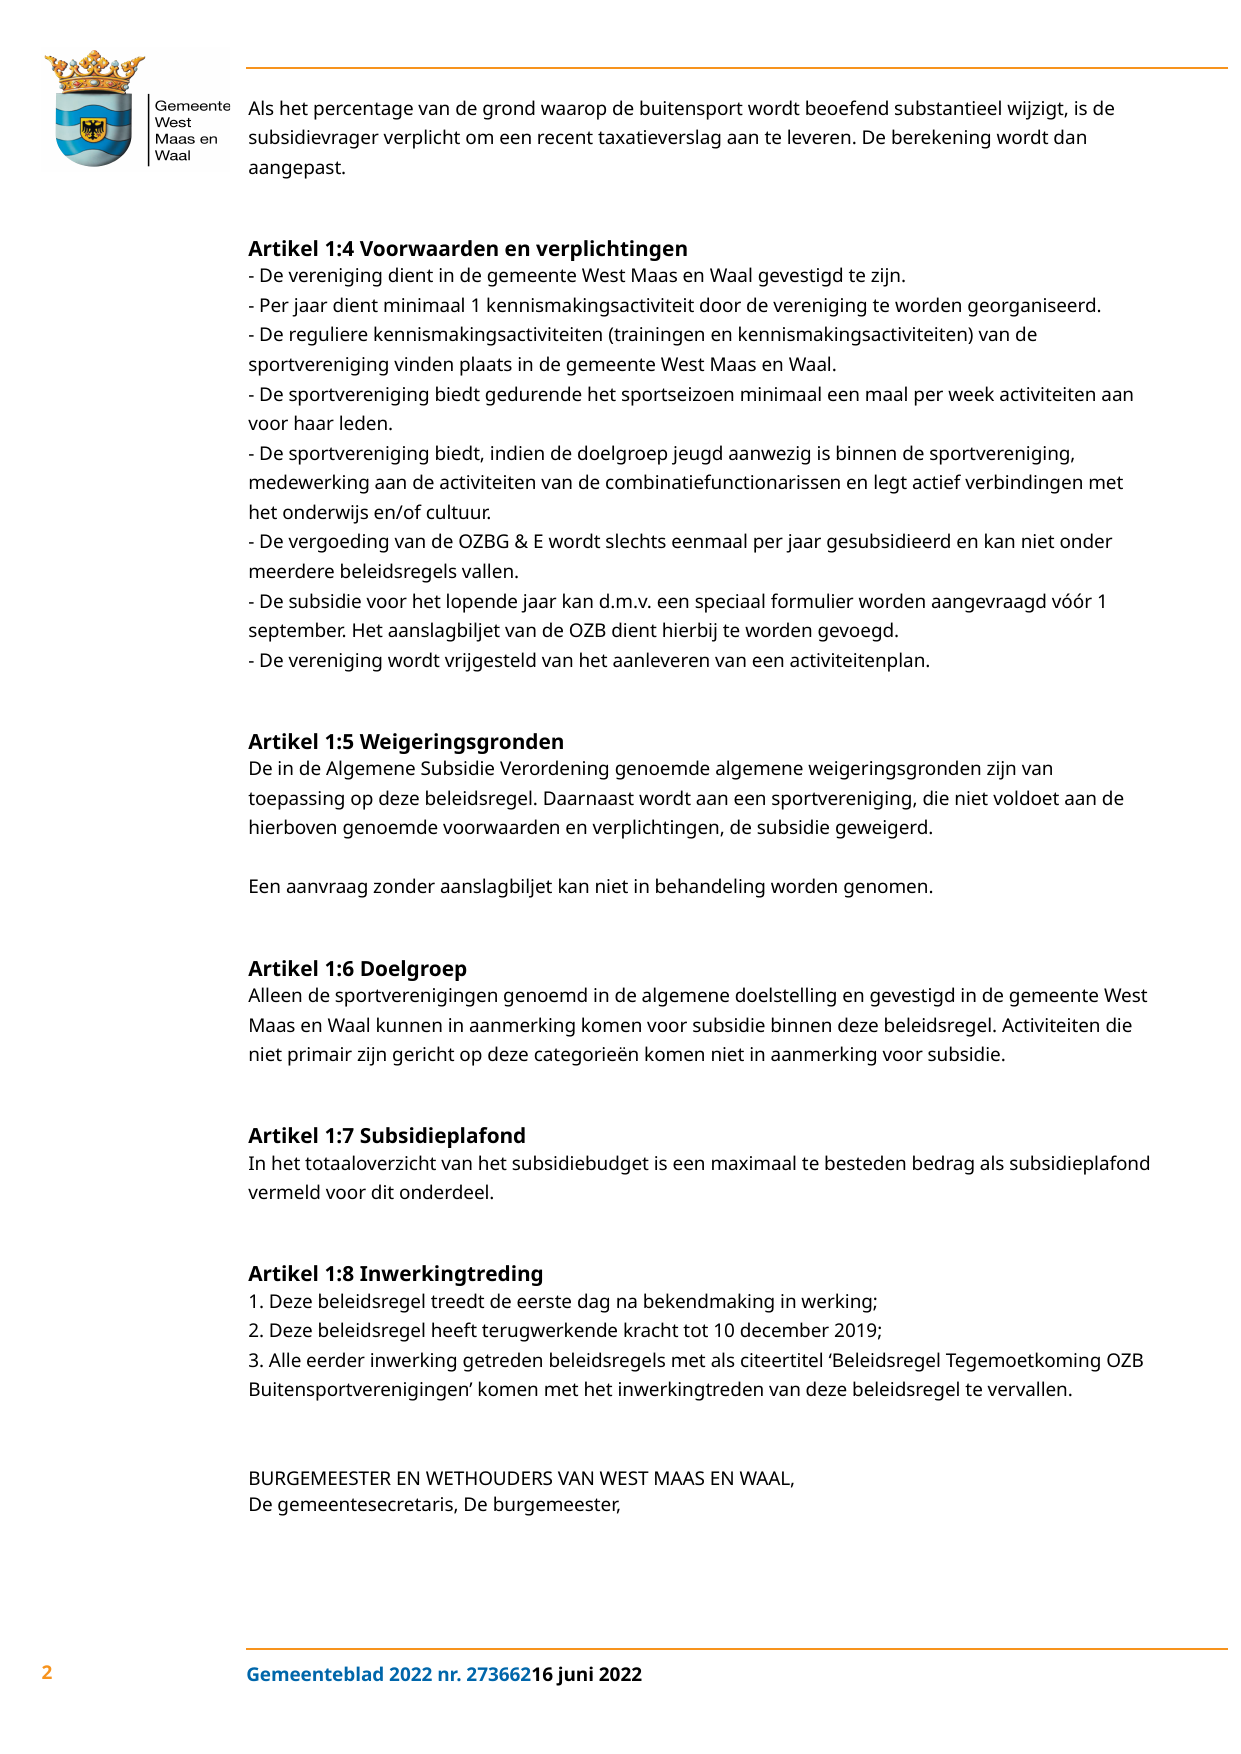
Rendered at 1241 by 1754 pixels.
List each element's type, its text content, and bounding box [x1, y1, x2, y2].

text - De sportvereniging biedt gedurende het sportseizoen minimaal een maal per week activiteiten aan voor haar leden. [248, 381, 1152, 436]
text - De vergoeding van de OZBG & E wordt slechts eenmaal per jaar gesubsidieerd en kan niet onder meerdere beleidsregels vallen. [248, 529, 1152, 584]
text Een aanvraag zonder aanslagbiljet kan niet in behandeling worden genomen. [248, 874, 1152, 899]
text Artikel 1:7 Subsidieplafond [248, 1121, 1152, 1150]
text - Per jaar dient minimaal 1 kennismakingsactiviteit door de vereniging te worden georganiseerd. [248, 292, 1152, 318]
text 3. Alle eerder inwerking getreden beleidsregels met als citeertitel ‘Beleidsregel Tegemoetkoming OZB Buitensportverenigingen’ komen met het inwerkingtreden van deze beleidsregel te vervallen. [248, 1347, 1152, 1402]
text De in de Algemene Subsidie Verordening genoemde algemene weigeringsgronden zijn van toepassing op deze beleidsregel. Daarnaast wordt aan een sportvereniging, die niet voldoet aan de hierboven genoemde voorwaarden en verplichtingen, de subsidie geweigerd. [248, 755, 1152, 840]
text Als het percentage van de grond waarop de buitensport wordt beoefend substantieel wijzigt, is de subsidievrager verplicht om een recent taxatieverslag aan te leveren. De berekening wordt dan aangepast. [248, 95, 1152, 180]
text - De vereniging wordt vrijgesteld van het aanleveren van een activiteitenplan. [248, 647, 1152, 673]
text In het totaaloverzicht van het subsidiebudget is een maximaal te besteden bedrag als subsidieplafond vermeld voor dit onderdeel. [248, 1150, 1152, 1205]
text - De sportvereniging biedt, indien de doelgroep jeugd aanwezig is binnen de sportvereniging, medewerking aan de activiteiten van de combinatiefunctionarissen en legt actief verbindingen met het onderwijs en/of cultuur. [248, 440, 1152, 525]
text - De subsidie voor het lopende jaar kan d.m.v. een speciaal formulier worden aangevraagd vóór 1 september. Het aanslagbiljet van de OZB dient hierbij te worden gevoegd. [248, 588, 1152, 643]
text Artikel 1:4 Voorwaarden en verplichtingen [248, 234, 1152, 262]
text Alleen de sportverenigingen genoemd in de algemene doelstelling en gevestigd in de gemeente West Maas en Waal kunnen in aanmerking komen voor subsidie binnen deze beleidsregel. Activiteiten die niet primair zijn gericht op deze categorieën komen niet in aanmerking voor subsidie. [248, 982, 1152, 1067]
text De gemeentesecretaris, De burgemeester, [248, 1491, 1152, 1517]
text Artikel 1:6 Doelgroep [248, 954, 1152, 982]
text - De reguliere kennismakingsactiviteiten (trainingen en kennismakingsactiviteiten) van de sportvereniging vinden plaats in de gemeente West Maas en Waal. [248, 322, 1152, 377]
text 1. Deze beleidsregel treedt de eerste dag na bekendmaking in werking; [248, 1288, 1152, 1313]
text BURGEMEESTER EN WETHOUDERS VAN WEST MAAS EN WAAL, [248, 1465, 1152, 1491]
text Artikel 1:8 Inwerkingtreding [248, 1259, 1152, 1288]
text Artikel 1:5 Weigeringsgronden [248, 727, 1152, 755]
text - De vereniging dient in de gemeente West Maas en Waal gevestigd te zijn. [248, 262, 1152, 288]
text 2. Deze beleidsregel heeft terugwerkende kracht tot 10 december 2019; [248, 1317, 1152, 1343]
picture [41, 47, 231, 172]
